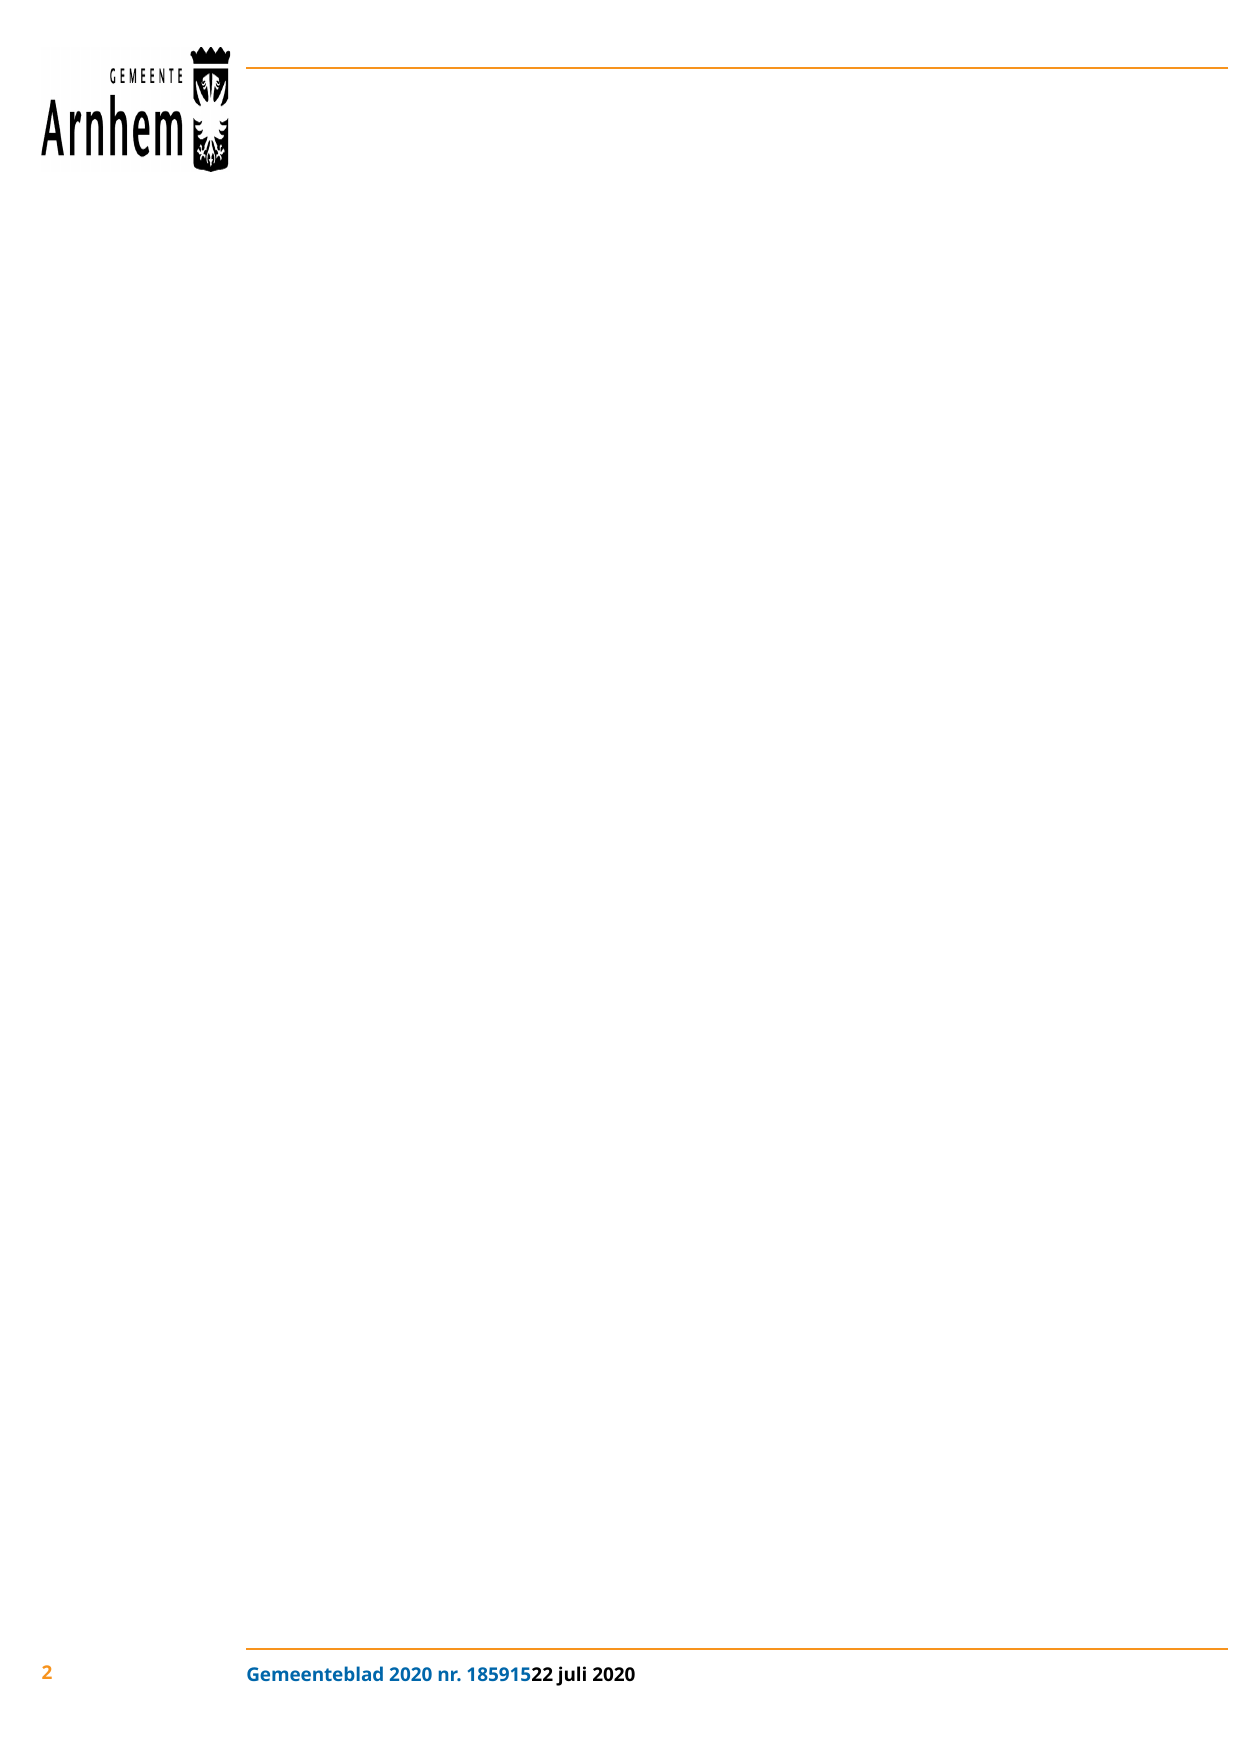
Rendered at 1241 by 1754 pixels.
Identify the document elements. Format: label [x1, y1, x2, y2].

picture [41, 47, 231, 172]
